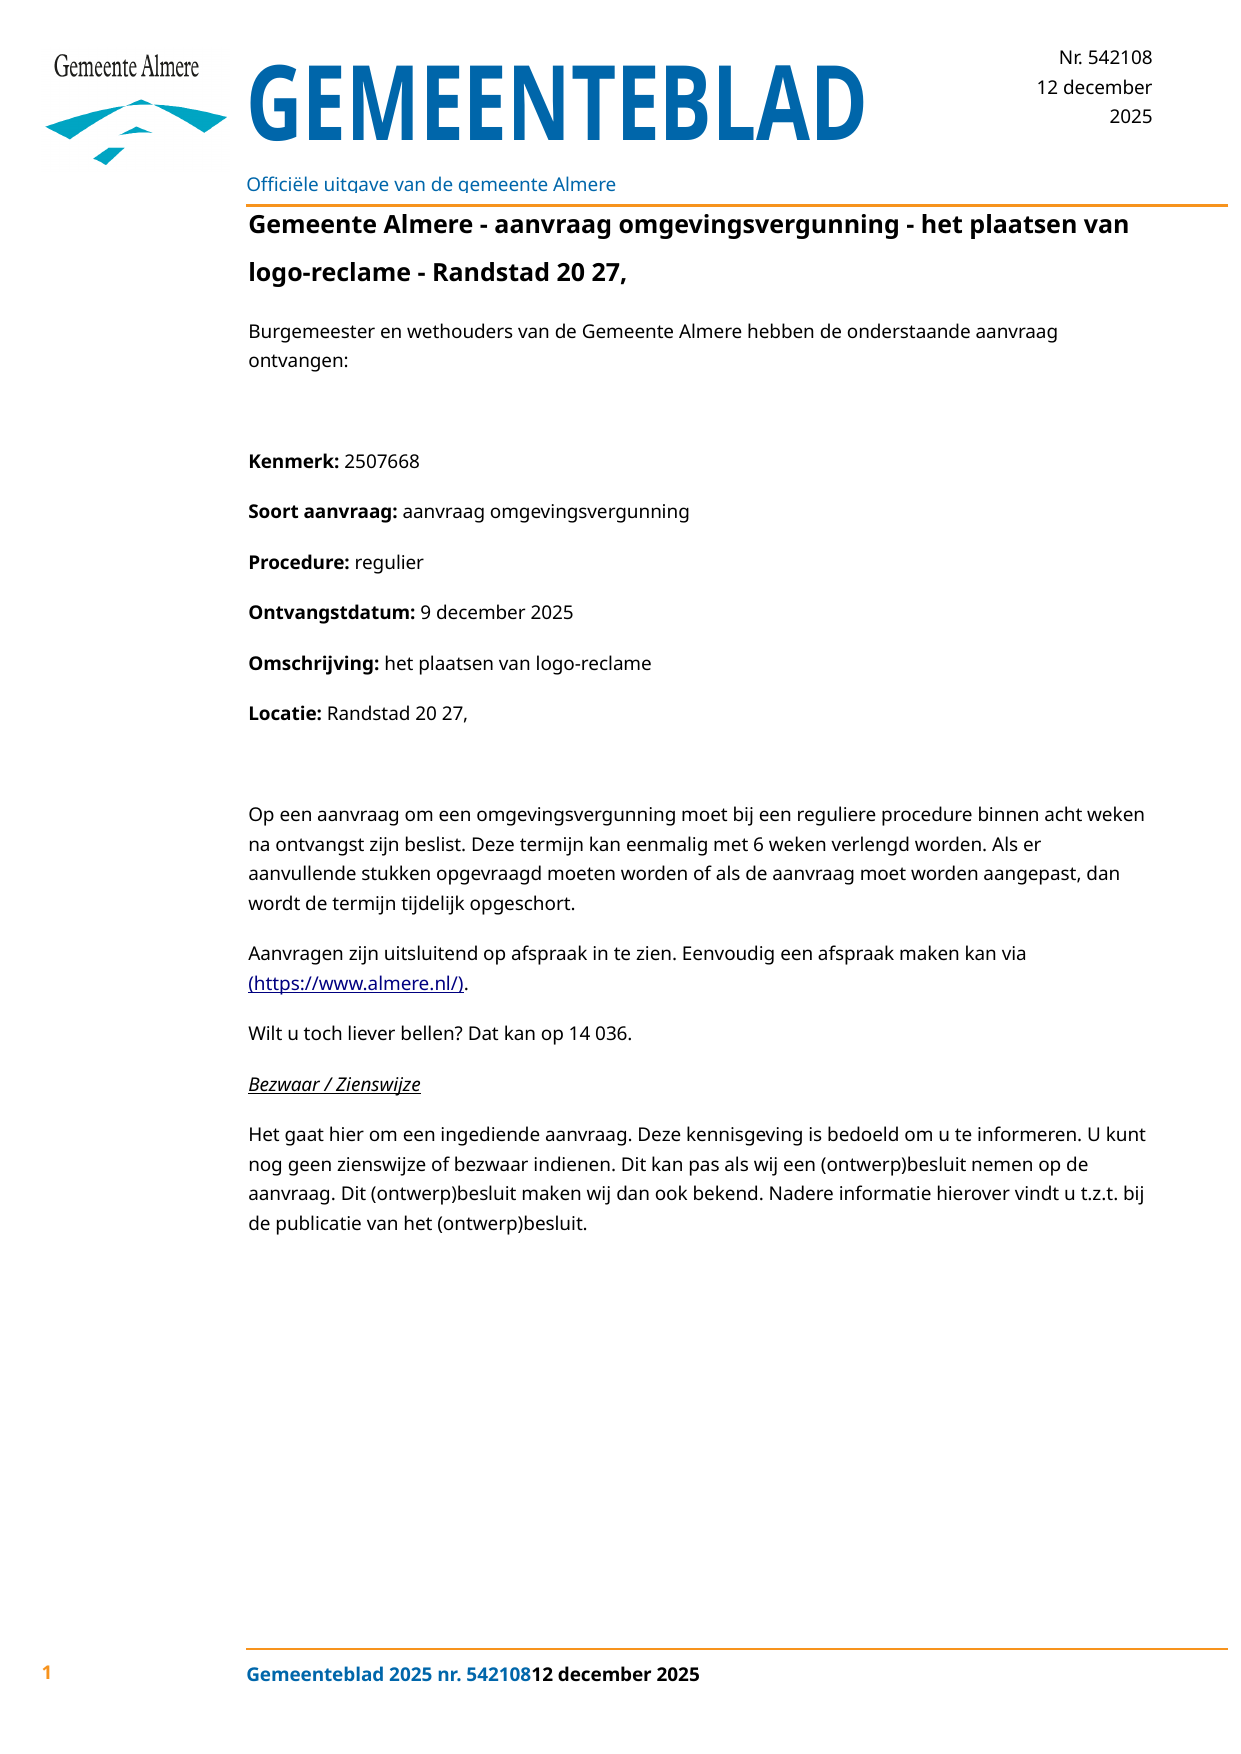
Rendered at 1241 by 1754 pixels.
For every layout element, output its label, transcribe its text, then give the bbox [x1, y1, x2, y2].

text Procedure: regulier [248, 549, 1152, 575]
text Op een aanvraag om een omgevingsvergunning moet bij een reguliere procedure binnen acht weken na ontvangst zijn beslist. Deze termijn kan eenmalig met 6 weken verlengd worden. Als er aanvullende stukken opgevraagd moeten worden of als de aanvraag moet worden aangepast, dan wordt de termijn tijdelijk opgeschort. [248, 801, 1152, 916]
text Soort aanvraag: aanvraag omgevingsvergunning [248, 499, 1152, 524]
text Gemeente Almere - aanvraag omgevingsvergunning - het plaatsen van logo-reclame - Randstad 20 27, [248, 207, 1152, 288]
text Kenmerk: 2507668 [248, 448, 1152, 474]
text Burgemeester en wethouders van de Gemeente Almere hebben de onderstaande aanvraag ontvangen: [248, 318, 1152, 373]
text Wilt u toch liever bellen? Dat kan op 14 036. [248, 1020, 1152, 1046]
text Omschrijving: het plaatsen van logo-reclame [248, 650, 1152, 676]
text Aanvragen zijn uitsluitend op afspraak in te zien. Eenvoudig een afspraak maken kan via (https://www.almere.nl/). [248, 940, 1152, 996]
text Locatie: Randstad 20 27, [248, 700, 1152, 726]
text Het gaat hier om een ingediende aanvraag. Deze kennisgeving is bedoeld om u te informeren. U kunt nog geen zienswijze of bezwaar indienen. Dit kan pas als wij een (ontwerp)besluit nemen op de aanvraag. Dit (ontwerp)besluit maken wij dan ook bekend. Nadere informatie hierover vindt u t.z.t. bij de publicatie van het (ontwerp)besluit. [248, 1121, 1152, 1236]
text Ontvangstdatum: 9 december 2025 [248, 599, 1152, 625]
text Bezwaar / Zienswijze [248, 1071, 1152, 1097]
picture [41, 47, 231, 172]
